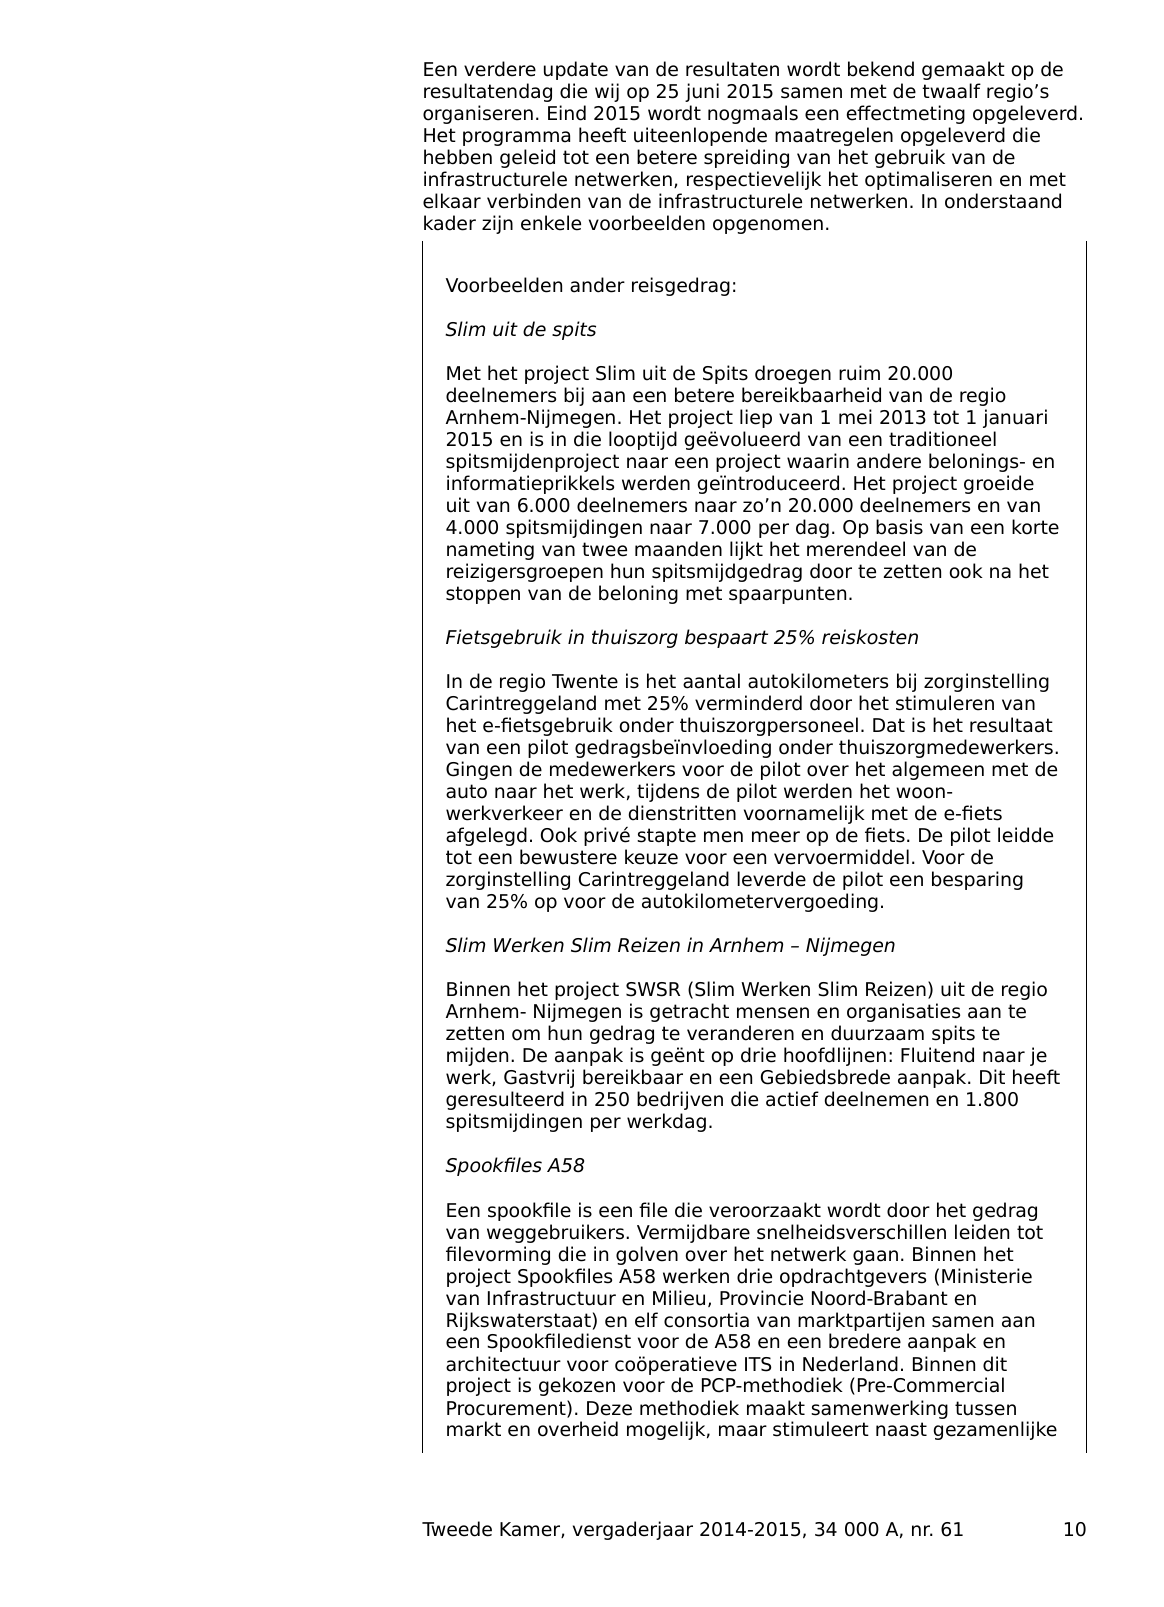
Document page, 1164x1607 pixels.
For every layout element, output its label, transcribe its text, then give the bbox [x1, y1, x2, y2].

table_header Voorbeelden ander reisgedrag: Slim uit de spits Met het project Slim uit de Spits droegen ruim 20.000 deelnemers bij aan een betere bereikbaarheid van de regio Arnhem-Nijmegen. Het project liep van 1 mei 2013 tot 1 januari 2015 en is in die looptijd geëvolueerd van een traditioneel spitsmijdenproject naar een project waarin andere belonings- en informatieprikkels werden geïntroduceerd. Het project groeide uit van 6.000 deelnemers naar zo’n 20.000 deelnemers en van 4.000 spitsmijdingen naar 7.000 per dag. Op basis van een korte nameting van twee maanden lijkt het merendeel van de reizigersgroepen hun spitsmijdgedrag door te zetten ook na het stoppen van de beloning met spaarpunten. Fietsgebruik in thuiszorg bespaart 25% reiskosten In de regio Twente is het aantal autokilometers bij zorginstelling Carintreggeland met 25% verminderd door het stimuleren van het e-fietsgebruik onder thuiszorgpersoneel. Dat is het resultaat van een pilot gedragsbeïnvloeding onder thuiszorgmedewerkers. Gingen de medewerkers voor de pilot over het algemeen met de auto naar het werk, tijdens de pilot werden het woon-werkverkeer en de dienstritten voornamelijk met de e-fiets afgelegd. Ook privé stapte men meer op de fiets. De pilot leidde tot een bewustere keuze voor een vervoermiddel. Voor de zorginstelling Carintreggeland leverde de pilot een besparing van 25% op voor de autokilometervergoeding. Slim Werken Slim Reizen in Arnhem – Nijmegen Binnen het project SWSR (Slim Werken Slim Reizen) uit de regio Arnhem- Nijmegen is getracht mensen en organisaties aan te zetten om hun gedrag te veranderen en duurzaam spits te mijden. De aanpak is geënt op drie hoofdlijnen: Fluitend naar je werk, Gastvrij bereikbaar en een Gebiedsbrede aanpak. Dit heeft geresulteerd in 250 bedrijven die actief deelnemen en 1.800 spitsmijdingen per werkdag. Spookfiles A58 Een spookfile is een file die veroorzaakt wordt door het gedrag van weggebruikers. Vermijdbare snelheidsverschillen leiden tot filevorming die in golven over het netwerk gaan. Binnen het project Spookfiles A58 werken drie opdrachtgevers (Ministerie van Infrastructuur en Milieu, Provincie Noord-Brabant en Rijkswaterstaat) en elf consortia van marktpartijen samen aan een Spookfiledienst voor de A58 en een bredere aanpak en architectuur voor coöperatieve ITS in Nederland. Binnen dit project is gekozen voor de PCP-methodiek (Pre-Commercial Procurement). Deze methodiek maakt samenwerking tussen markt en overheid mogelijk, maar stimuleert naast gezamenlijke [423, 241, 1086, 1453]
text Het programma heeft uiteenlopende maatregelen opgeleverd die hebben geleid tot een betere spreiding van het gebruik van de infrastructurele netwerken, respectievelijk het optimaliseren en met elkaar verbinden van de infrastructurele netwerken. In onderstaand kader zijn enkele voorbeelden opgenomen. [422, 125, 1087, 235]
text Een verdere update van de resultaten wordt bekend gemaakt op de resultatendag die wij op 25 juni 2015 samen met de twaalf regio’s organiseren. Eind 2015 wordt nogmaals een effectmeting opgeleverd. [422, 59, 1087, 125]
